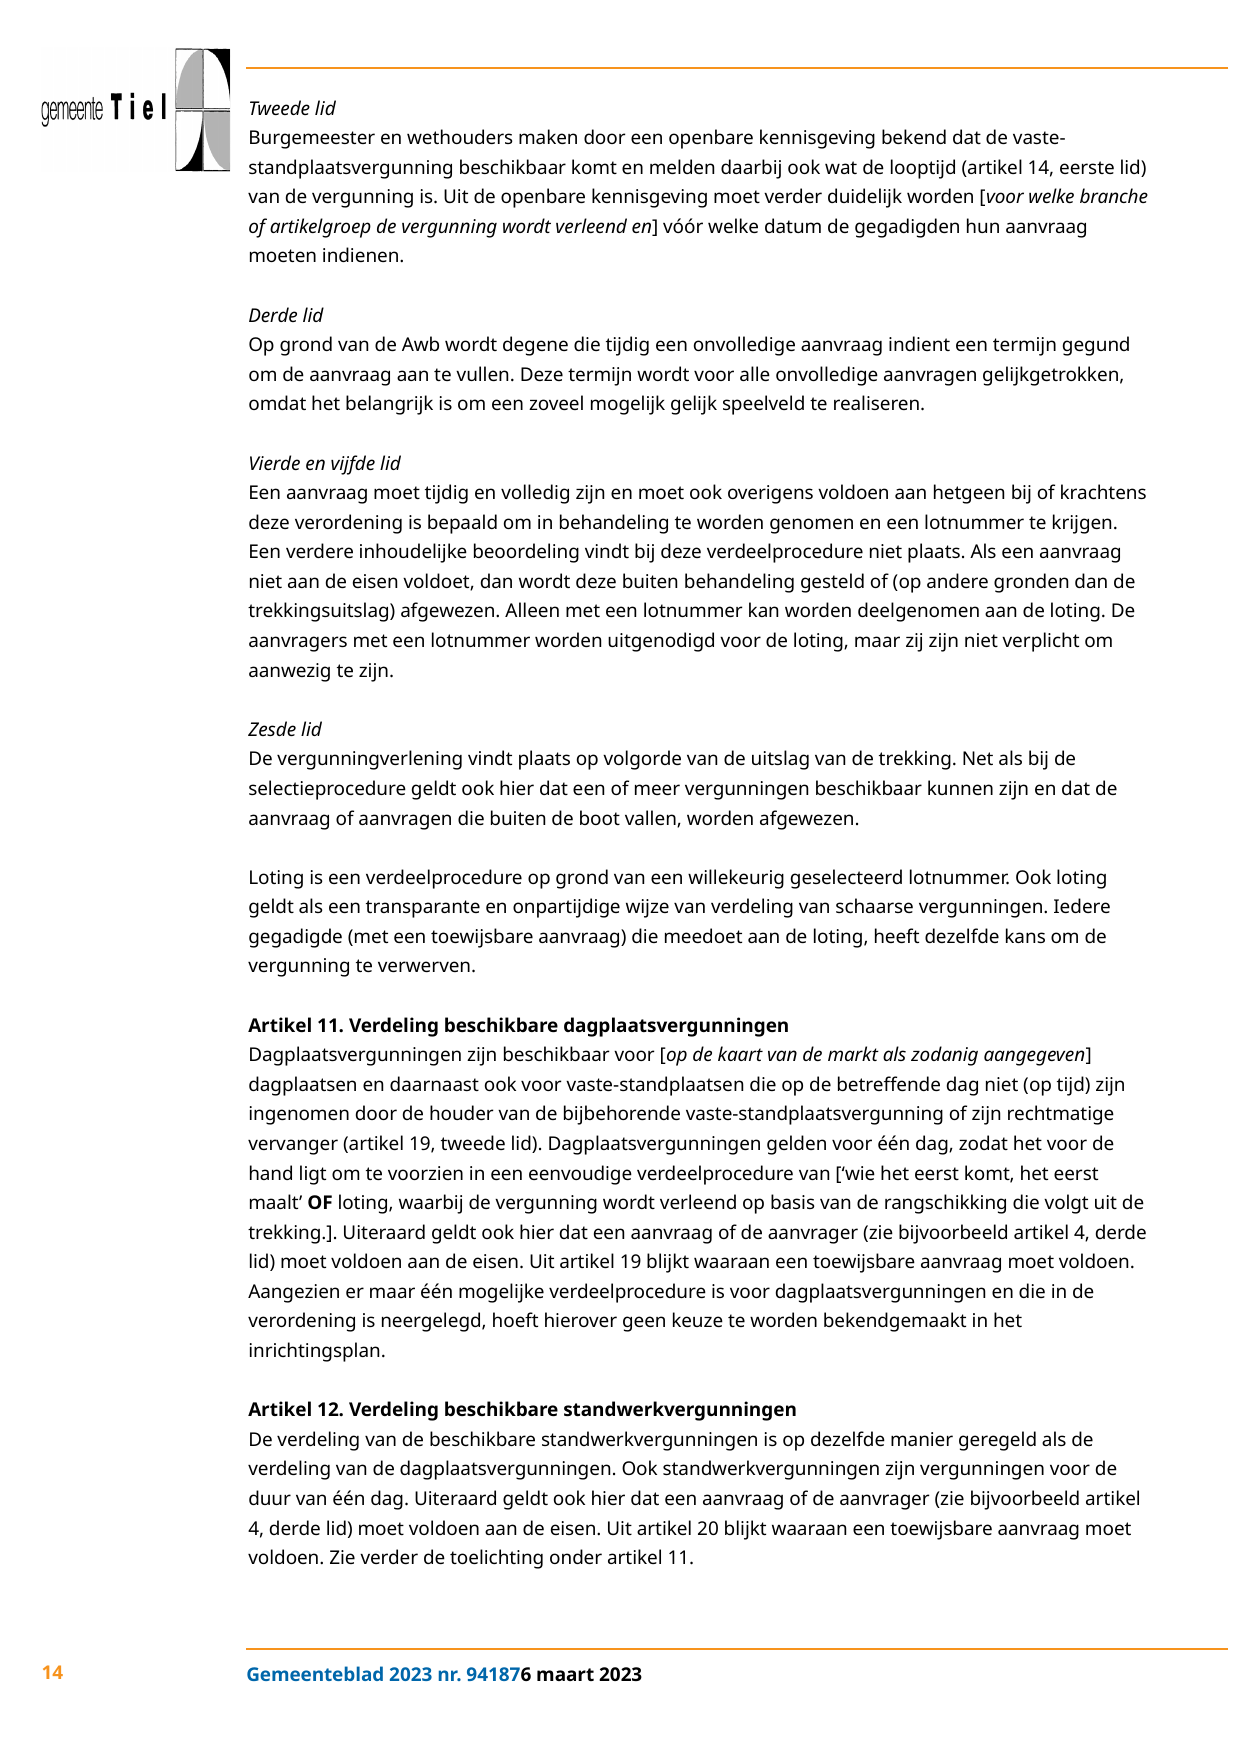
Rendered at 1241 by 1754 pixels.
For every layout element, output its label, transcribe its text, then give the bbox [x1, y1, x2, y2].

text Tweede lid [248, 95, 1152, 121]
text Aangezien er maar één mogelijke verdeelprocedure is voor dagplaatsvergunningen en die in de verordening is neergelegd, hoeft hierover geen keuze te worden bekendgemaakt in het inrichtingsplan. [248, 1278, 1152, 1363]
text Derde lid [248, 302, 1152, 328]
text Loting is een verdeelprocedure op grond van een willekeurig geselecteerd lotnummer. Ook loting geldt als een transparante en onpartijdige wijze van verdeling van schaarse vergunningen. Iedere gegadigde (met een toewijsbare aanvraag) die meedoet aan de loting, heeft dezelfde kans om de vergunning te verwerven. [248, 864, 1152, 978]
text De vergunningverlening vindt plaats op volgorde van de uitslag van de trekking. Net als bij de selectieprocedure geldt ook hier dat een of meer vergunningen beschikbaar kunnen zijn en dat de aanvraag of aanvragen die buiten de boot vallen, worden afgewezen. [248, 746, 1152, 831]
text De verdeling van de beschikbare standwerkvergunningen is op dezelfde manier geregeld als de verdeling van de dagplaatsvergunningen. Ook standwerkvergunningen zijn vergunningen voor de duur van één dag. Uiteraard geldt ook hier dat een aanvraag of de aanvrager (zie bijvoorbeeld artikel 4, derde lid) moet voldoen aan de eisen. Uit artikel 20 blijkt waaraan een toewijsbare aanvraag moet voldoen. Zie verder de toelichting onder artikel 11. [248, 1426, 1152, 1570]
text Burgemeester en wethouders maken door een openbare kennisgeving bekend dat de vaste-standplaatsvergunning beschikbaar komt en melden daarbij ook wat de looptijd (artikel 14, eerste lid) van de vergunning is. Uit de openbare kennisgeving moet verder duidelijk worden [voor welke branche of artikelgroep de vergunning wordt verleend en] vóór welke datum de gegadigden hun aanvraag moeten indienen. [248, 124, 1152, 268]
text Artikel 11. Verdeling beschikbare dagplaatsvergunningen [248, 1012, 1152, 1038]
text Dagplaatsvergunningen zijn beschikbaar voor [op de kaart van de markt als zodanig aangegeven] dagplaatsen en daarnaast ook voor vaste-standplaatsen die op de betreffende dag niet (op tijd) zijn ingenomen door de houder van de bijbehorende vaste-standplaatsvergunning of zijn rechtmatige vervanger (artikel 19, tweede lid). Dagplaatsvergunningen gelden voor één dag, zodat het voor de hand ligt om te voorzien in een eenvoudige verdeelprocedure van [‘wie het eerst komt, het eerst maalt’ OF loting, waarbij de vergunning wordt verleend op basis van de rangschikking die volgt uit de trekking.]. Uiteraard geldt ook hier dat een aanvraag of de aanvrager (zie bijvoorbeeld artikel 4, derde lid) moet voldoen aan de eisen. Uit artikel 19 blijkt waaraan een toewijsbare aanvraag moet voldoen. [248, 1041, 1152, 1274]
picture [41, 47, 231, 172]
text Vierde en vijfde lid [248, 450, 1152, 476]
text Een aanvraag moet tijdig en volledig zijn en moet ook overigens voldoen aan hetgeen bij of krachtens deze verordening is bepaald om in behandeling te worden genomen en een lotnummer te krijgen. Een verdere inhoudelijke beoordeling vindt bij deze verdeelprocedure niet plaats. Als een aanvraag niet aan de eisen voldoet, dan wordt deze buiten behandeling gesteld of (op andere gronden dan de trekkingsuitslag) afgewezen. Alleen met een lotnummer kan worden deelgenomen aan de loting. De aanvragers met een lotnummer worden uitgenodigd voor de loting, maar zij zijn niet verplicht om aanwezig te zijn. [248, 479, 1152, 683]
text Op grond van de Awb wordt degene die tijdig een onvolledige aanvraag indient een termijn gegund om de aanvraag aan te vullen. Deze termijn wordt voor alle onvolledige aanvragen gelijkgetrokken, omdat het belangrijk is om een zoveel mogelijk gelijk speelveld te realiseren. [248, 331, 1152, 416]
text Zesde lid [248, 716, 1152, 742]
text Artikel 12. Verdeling beschikbare standwerkvergunningen [248, 1396, 1152, 1422]
